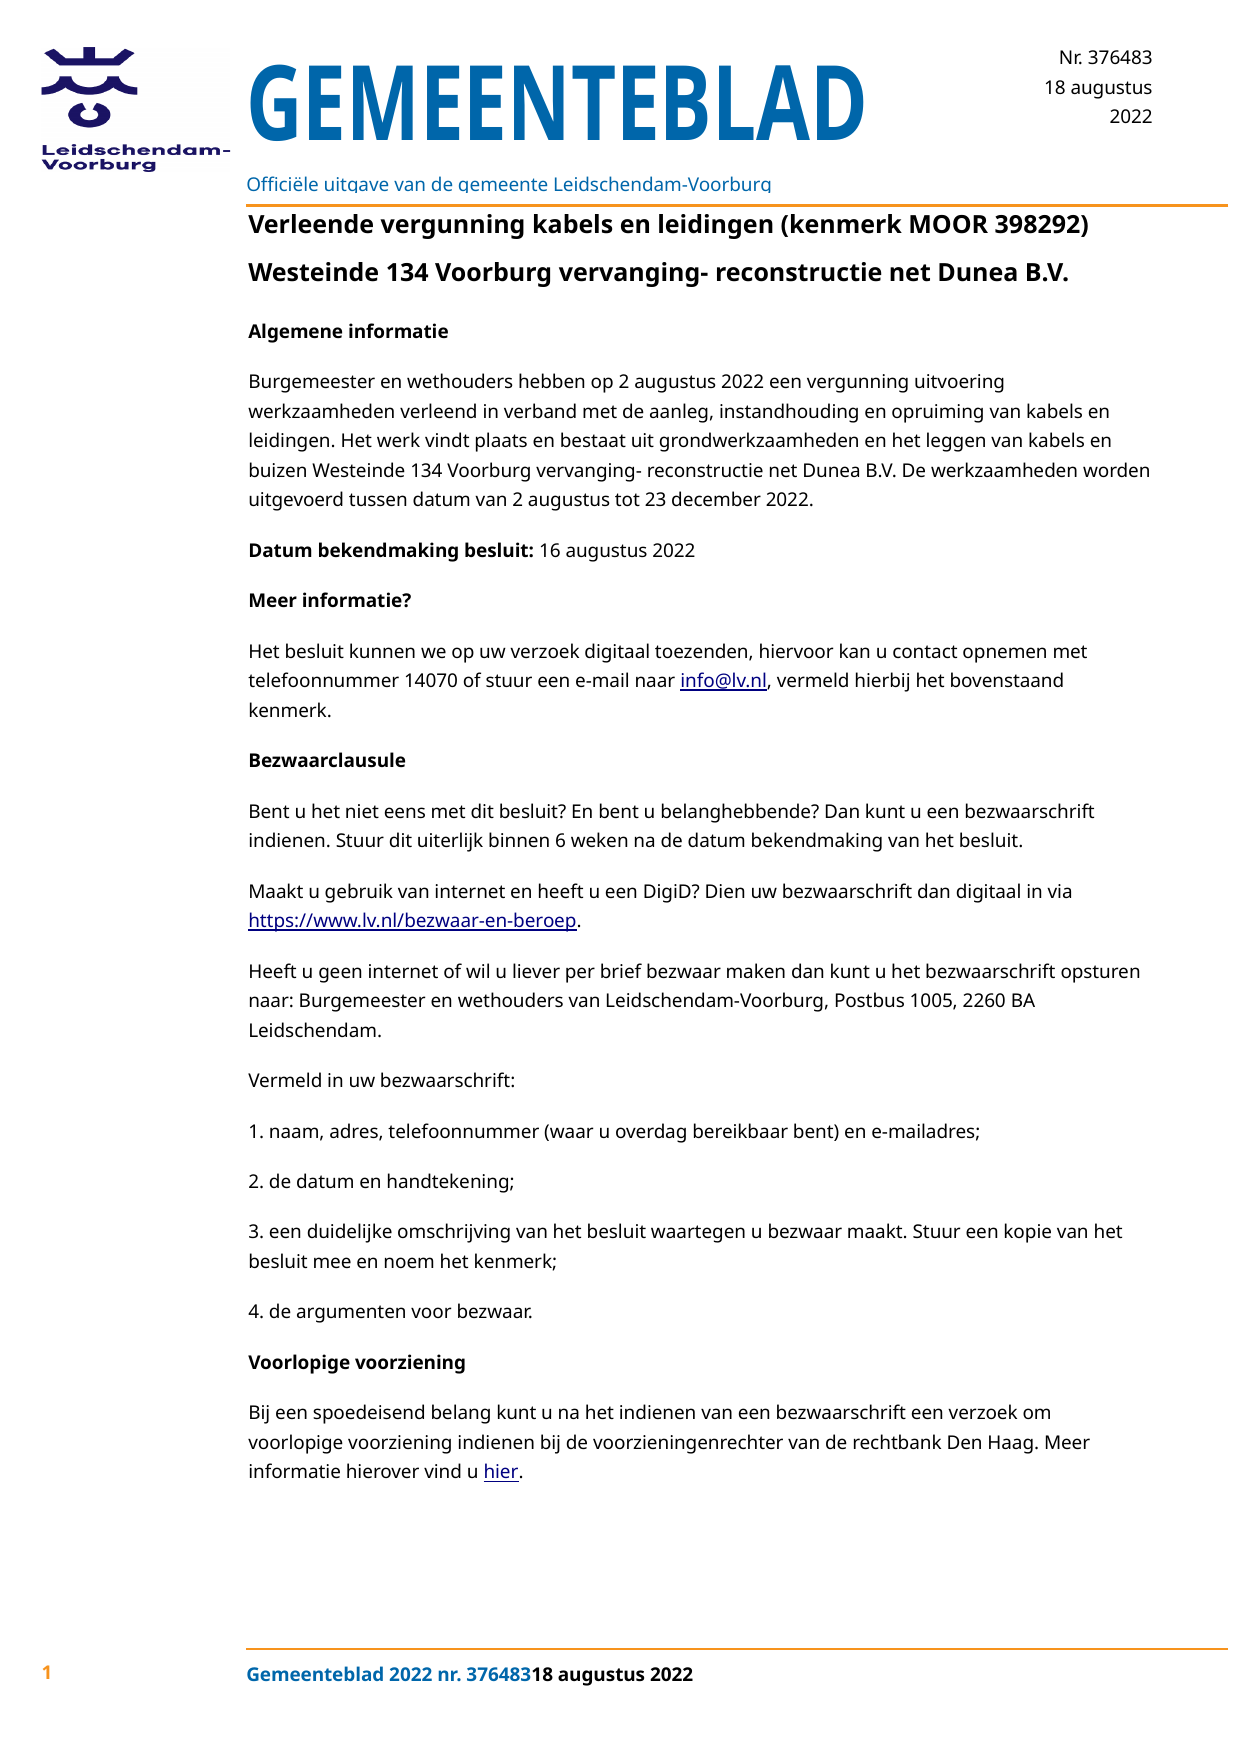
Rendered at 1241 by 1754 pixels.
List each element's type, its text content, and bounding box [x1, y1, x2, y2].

text 2. de datum en handtekening; [248, 1168, 1152, 1194]
picture [41, 47, 231, 172]
text Burgemeester en wethouders hebben op 2 augustus 2022 een vergunning uitvoering werkzaamheden verleend in verband met de aanleg, instandhouding en opruiming van kabels en leidingen. Het werk vindt plaats en bestaat uit grondwerkzaamheden en het leggen van kabels en buizen Westeinde 134 Voorburg vervanging- reconstructie net Dunea B.V. De werkzaamheden worden uitgevoerd tussen datum van 2 augustus tot 23 december 2022. [248, 368, 1152, 512]
text Voorlopige voorziening [248, 1349, 1152, 1375]
text Maakt u gebruik van internet en heeft u een DigiD? Dien uw bezwaarschrift dan digitaal in via https://www.lv.nl/bezwaar-en-beroep. [248, 878, 1152, 933]
text Meer informatie? [248, 587, 1152, 613]
text Bezwaarclausule [248, 747, 1152, 773]
text Bent u het niet eens met dit besluit? En bent u belanghebbende? Dan kunt u een bezwaarschrift indienen. Stuur dit uiterlijk binnen 6 weken na de datum bekendmaking van het besluit. [248, 798, 1152, 853]
text 4. de argumenten voor bezwaar. [248, 1299, 1152, 1324]
text Vermeld in uw bezwaarschrift: [248, 1067, 1152, 1093]
text Heeft u geen internet of wil u liever per brief bezwaar maken dan kunt u het bezwaarschrift opsturen naar: Burgemeester en wethouders van Leidschendam-Voorburg, Postbus 1005, 2260 BA Leidschendam. [248, 958, 1152, 1043]
text Datum bekendmaking besluit: 16 augustus 2022 [248, 537, 1152, 563]
text Algemene informatie [248, 318, 1152, 344]
text 3. een duidelijke omschrijving van het besluit waartegen u bezwaar maakt. Stuur een kopie van het besluit mee en noem het kenmerk; [248, 1219, 1152, 1274]
text Bij een spoedeisend belang kunt u na het indienen van een bezwaarschrift een verzoek om voorlopige voorziening indienen bij de voorzieningenrechter van de rechtbank Den Haag. Meer informatie hierover vind u hier. [248, 1399, 1152, 1484]
text Verleende vergunning kabels en leidingen (kenmerk MOOR 398292) Westeinde 134 Voorburg vervanging- reconstructie net Dunea B.V. [248, 207, 1152, 288]
text 1. naam, adres, telefoonnummer (waar u overdag bereikbaar bent) en e-mailadres; [248, 1118, 1152, 1144]
text Het besluit kunnen we op uw verzoek digitaal toezenden, hiervoor kan u contact opnemen met telefoonnummer 14070 of stuur een e-mail naar info@lv.nl, vermeld hierbij het bovenstaand kenmerk. [248, 638, 1152, 723]
